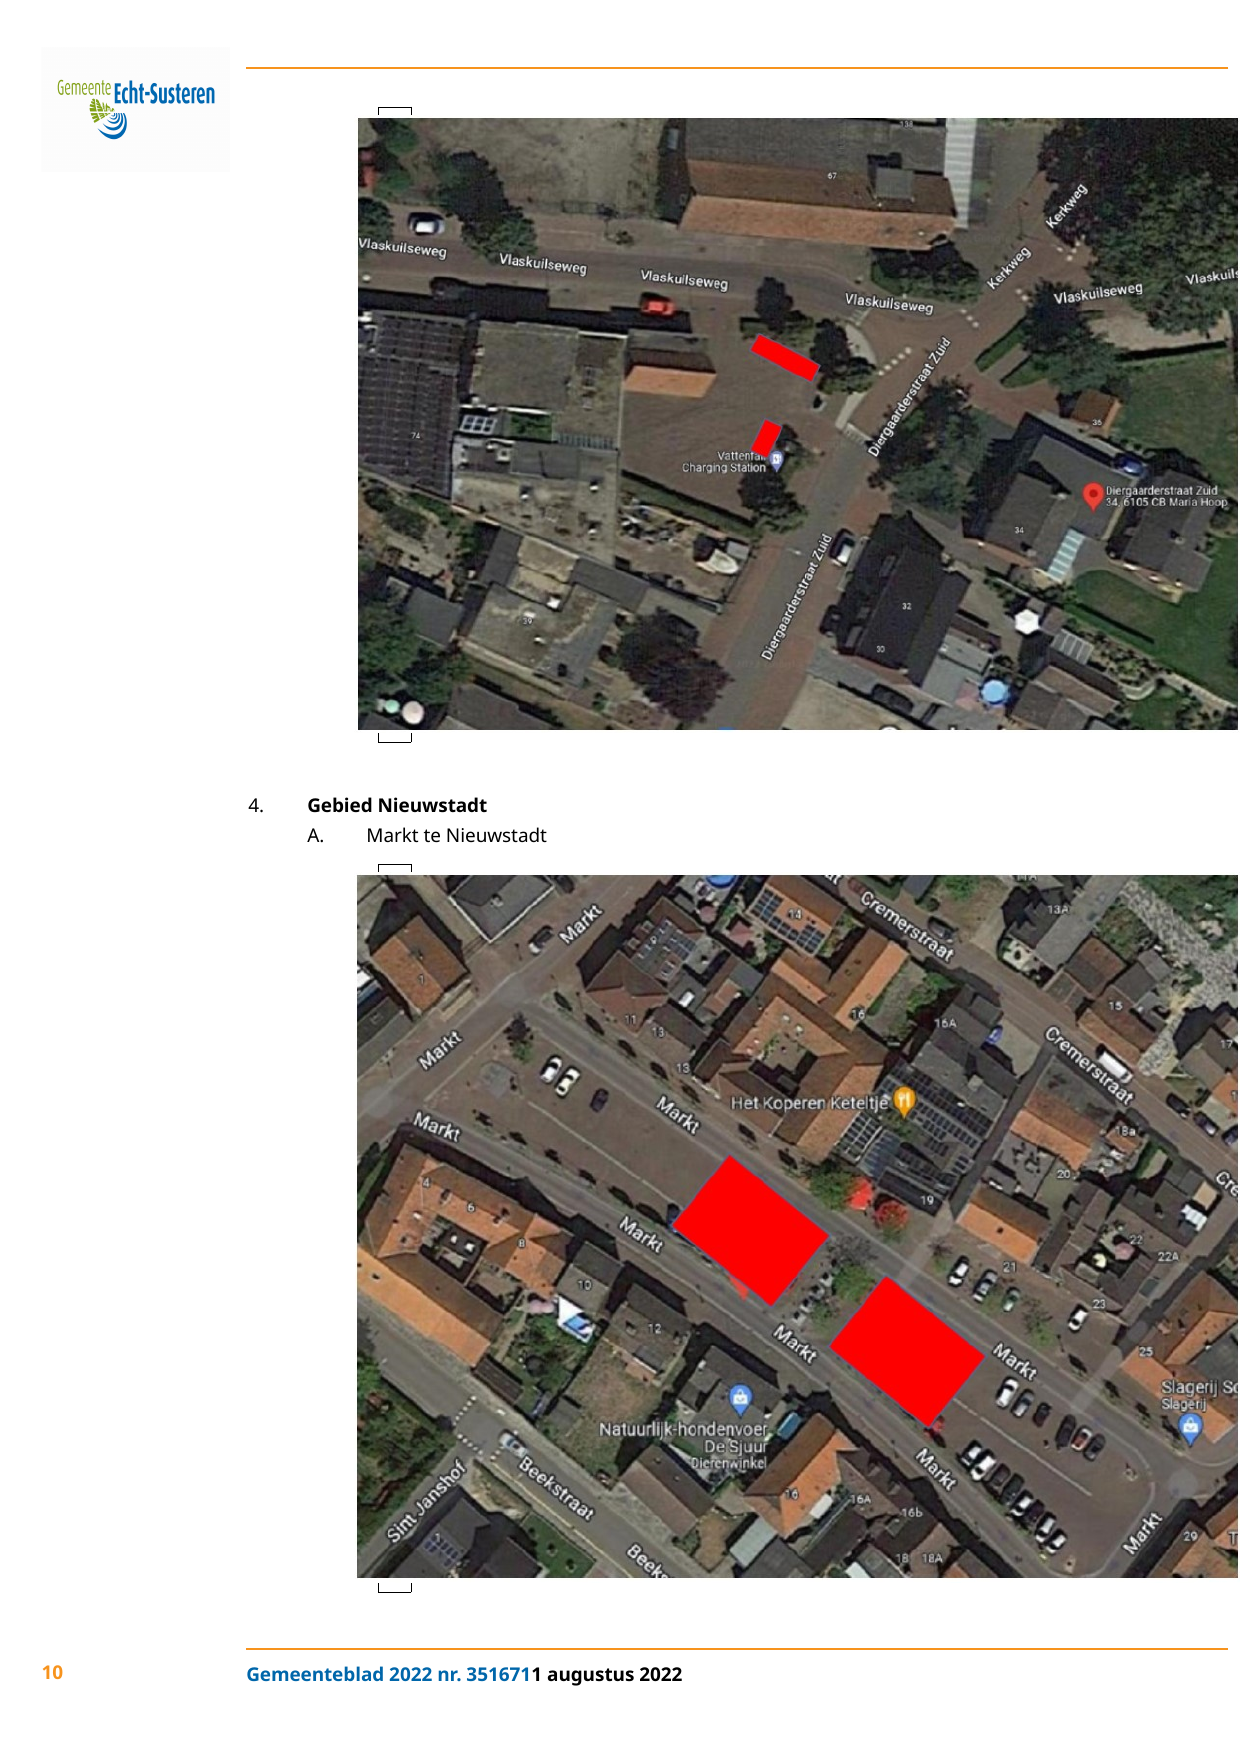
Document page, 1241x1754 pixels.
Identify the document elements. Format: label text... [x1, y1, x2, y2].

picture [41, 47, 231, 172]
picture [354, 872, 1240, 1583]
picture [354, 115, 1240, 733]
list Gebied Nieuwstadt [248, 793, 1152, 818]
list Markt te Nieuwstadt [307, 822, 1152, 848]
